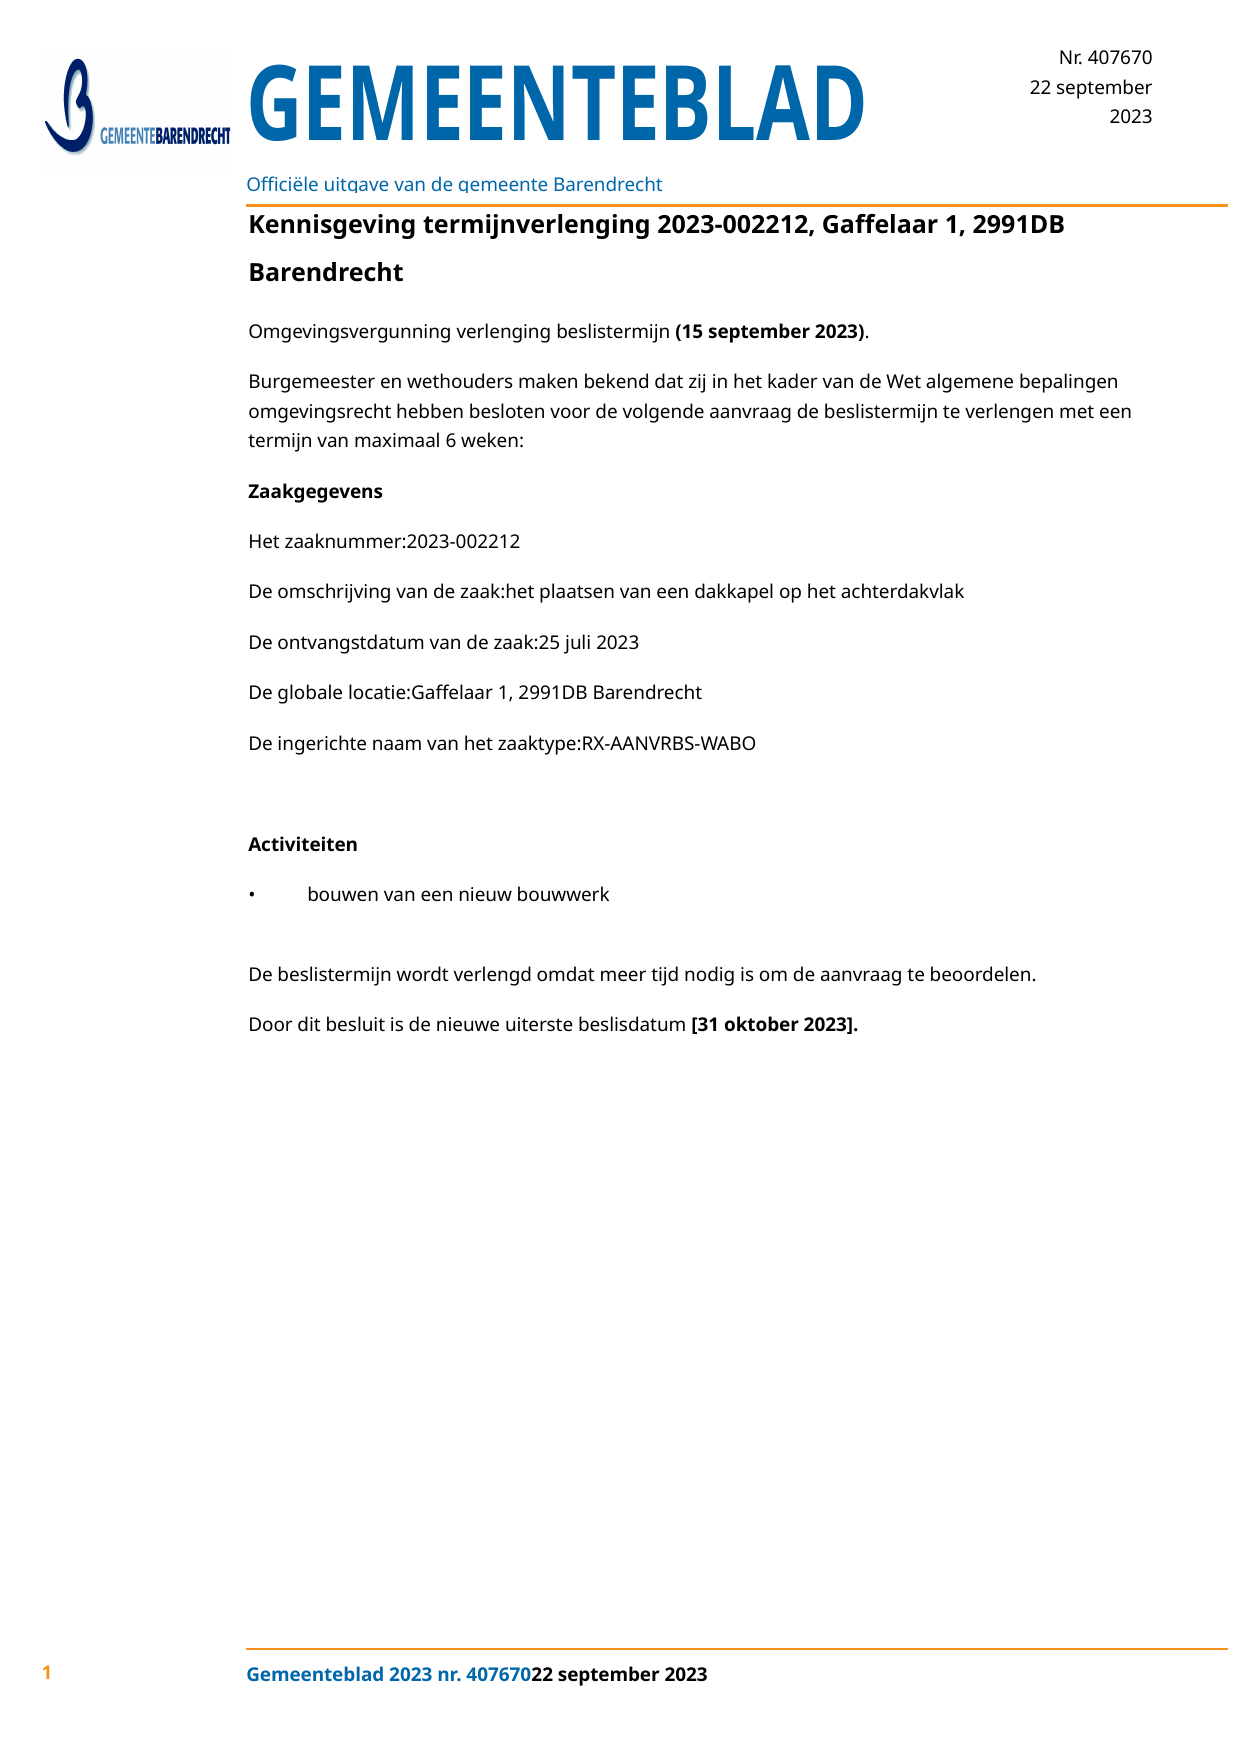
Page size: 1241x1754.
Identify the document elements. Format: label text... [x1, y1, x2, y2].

text De globale locatie:Gaffelaar 1, 2991DB Barendrecht [248, 679, 1152, 705]
text De ontvangstdatum van de zaak:25 juli 2023 [248, 629, 1152, 655]
list bouwen van een nieuw bouwwerk [248, 881, 1152, 907]
text De ingerichte naam van het zaaktype:RX-AANVRBS-WABO [248, 730, 1152, 756]
picture [41, 47, 231, 172]
text Omgevingsvergunning verlenging beslistermijn (15 september 2023). [248, 318, 1152, 344]
text Zaakgegevens [248, 478, 1152, 504]
text Burgemeester en wethouders maken bekend dat zij in het kader van de Wet algemene bepalingen omgevingsrecht hebben besloten voor de volgende aanvraag de beslistermijn te verlengen met een termijn van maximaal 6 weken: [248, 368, 1152, 453]
text De omschrijving van de zaak:het plaatsen van een dakkapel op het achterdakvlak [248, 579, 1152, 604]
text Het zaaknummer:2023-002212 [248, 528, 1152, 554]
text Door dit besluit is de nieuwe uiterste beslisdatum [31 oktober 2023]. [248, 1012, 1152, 1037]
text Kennisgeving termijnverlenging 2023-002212, Gaffelaar 1, 2991DB Barendrecht [248, 207, 1152, 288]
text Activiteiten [248, 831, 1152, 857]
text De beslistermijn wordt verlengd omdat meer tijd nodig is om de aanvraag te beoordelen. [248, 961, 1152, 987]
